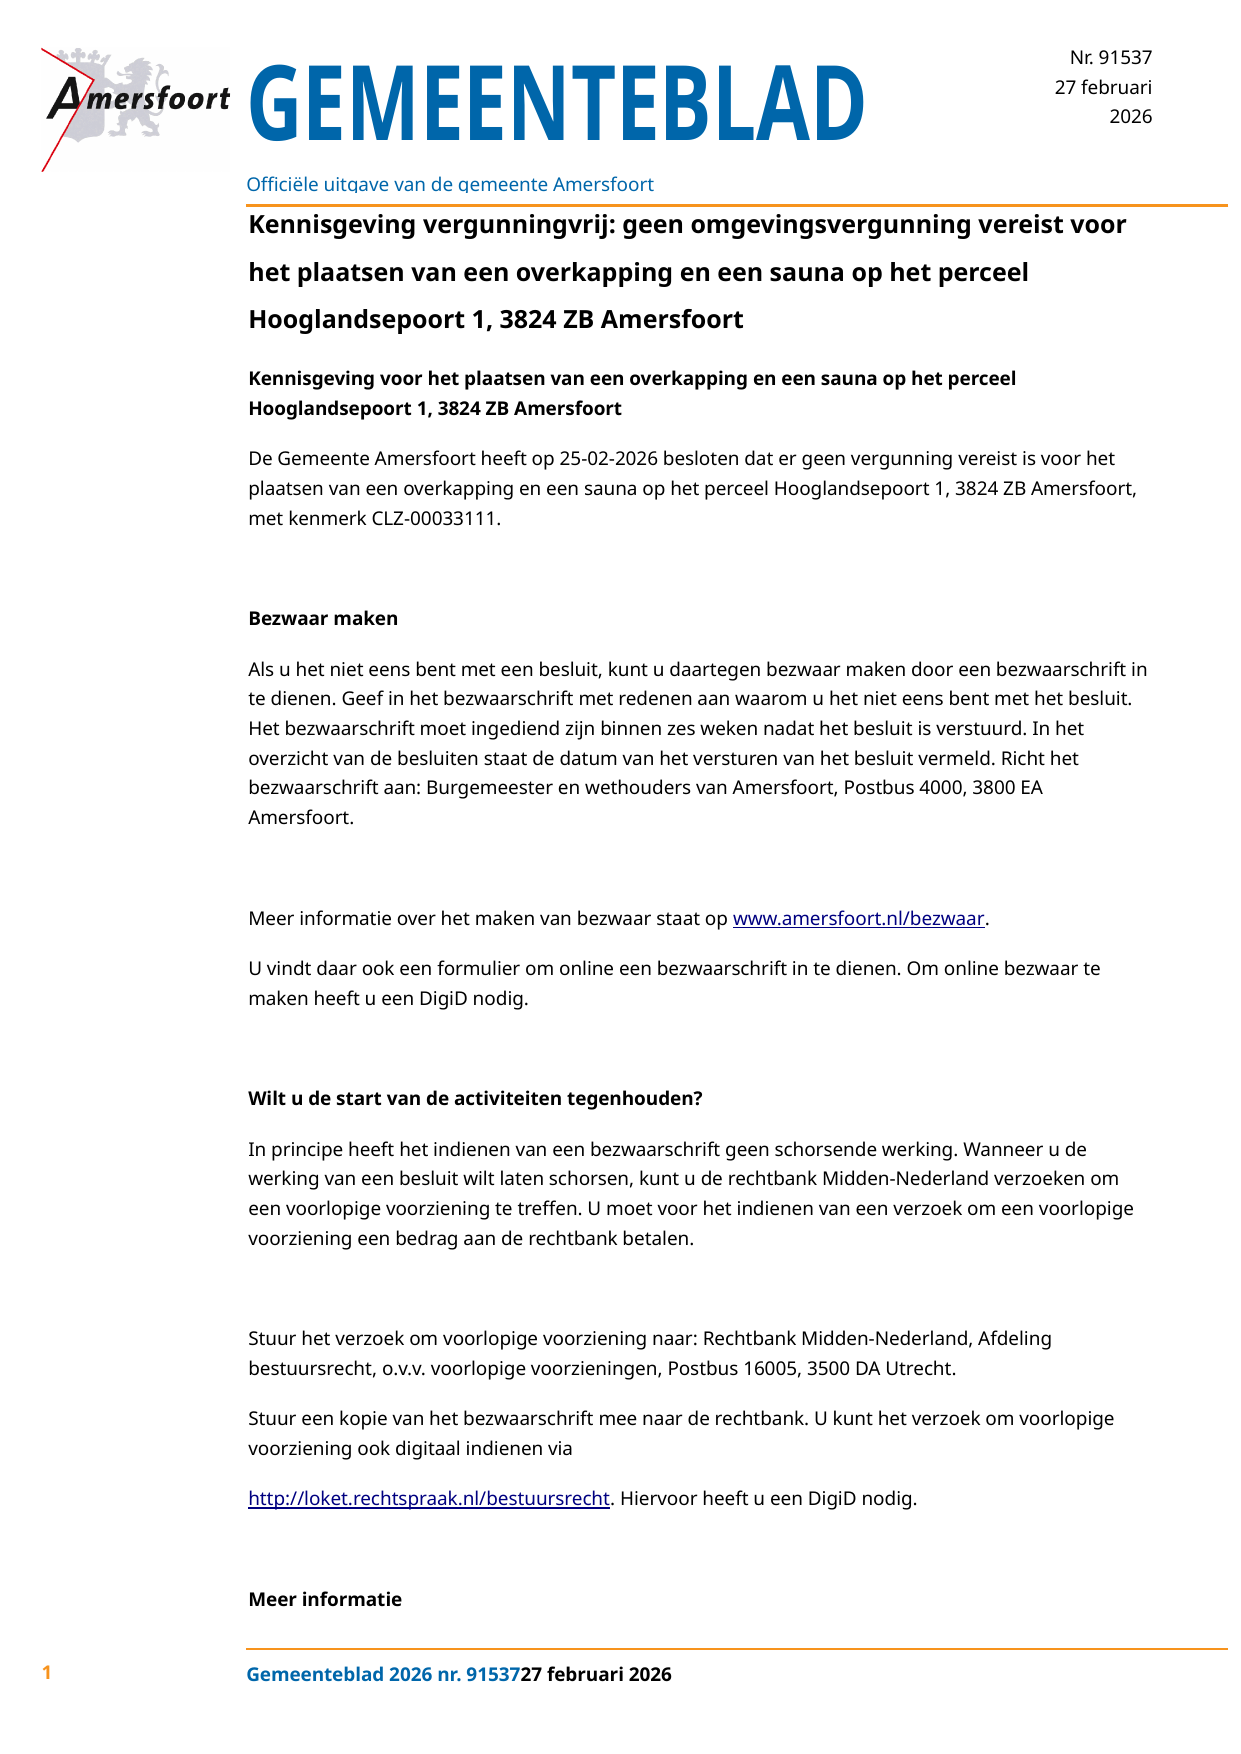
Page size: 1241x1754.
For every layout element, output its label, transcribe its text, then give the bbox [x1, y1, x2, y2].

text Kennisgeving vergunningvrij: geen omgevingsvergunning vereist voor het plaatsen van een overkapping en een sauna op het perceel Hooglandsepoort 1, 3824 ZB Amersfoort [248, 207, 1152, 336]
text Stuur het verzoek om voorlopige voorziening naar: Rechtbank Midden-Nederland, Afdeling bestuursrecht, o.v.v. voorlopige voorzieningen, Postbus 16005, 3500 DA Utrecht. [248, 1326, 1152, 1381]
text De Gemeente Amersfoort heeft op 25-02-2026 besloten dat er geen vergunning vereist is voor het plaatsen van een overkapping en een sauna op het perceel Hooglandsepoort 1, 3824 ZB Amersfoort, met kenmerk CLZ-00033111. [248, 446, 1152, 530]
text In principe heeft het indienen van een bezwaarschrift geen schorsende werking. Wanneer u de werking van een besluit wilt laten schorsen, kunt u de rechtbank Midden-Nederland verzoeken om een voorlopige voorziening te treffen. U moet voor het indienen van een verzoek om een voorlopige voorziening een bedrag aan de rechtbank betalen. [248, 1136, 1152, 1250]
text U vindt daar ook een formulier om online een bezwaarschrift in te dienen. Om online bezwaar te maken heeft u een DigiD nodig. [248, 955, 1152, 1010]
text Wilt u de start van de activiteiten tegenhouden? [248, 1086, 1152, 1111]
text http://loket.rechtspraak.nl/bestuursrecht. Hiervoor heeft u een DigiD nodig. [248, 1486, 1152, 1511]
text Als u het niet eens bent met een besluit, kunt u daartegen bezwaar maken door een bezwaarschrift in te dienen. Geef in het bezwaarschrift met redenen aan waarom u het niet eens bent met het besluit. Het bezwaarschrift moet ingediend zijn binnen zes weken nadat het besluit is verstuurd. In het overzicht van de besluiten staat de datum van het versturen van het besluit vermeld. Richt het bezwaarschrift aan: Burgemeester en wethouders van Amersfoort, Postbus 4000, 3800 EA Amersfoort. [248, 656, 1152, 829]
text Bezwaar maken [248, 606, 1152, 631]
text Stuur een kopie van het bezwaarschrift mee naar de rechtbank. U kunt het verzoek om voorlopige voorziening ook digitaal indienen via [248, 1406, 1152, 1461]
text Meer informatie over het maken van bezwaar staat op www.amersfoort.nl/bezwaar. [248, 905, 1152, 930]
text Kennisgeving voor het plaatsen van een overkapping en een sauna op het perceel Hooglandsepoort 1, 3824 ZB Amersfoort [248, 366, 1152, 421]
picture [41, 47, 231, 172]
text Meer informatie [248, 1586, 1152, 1612]
